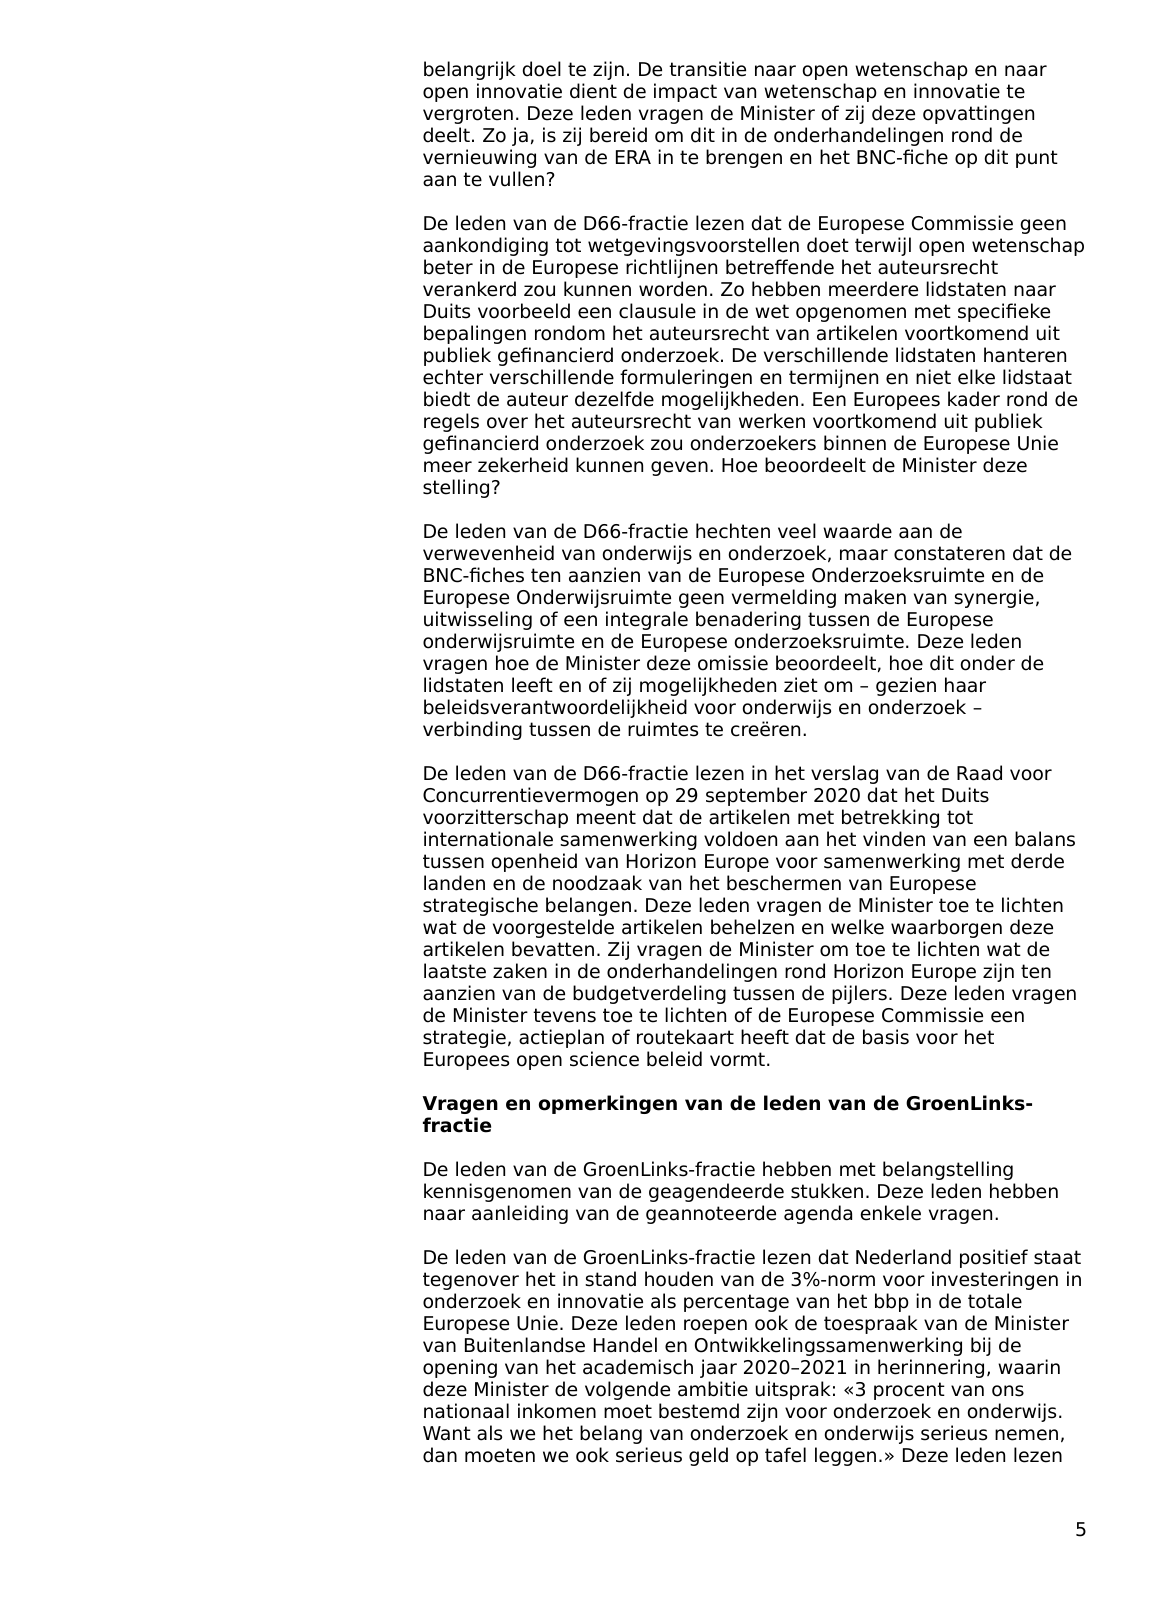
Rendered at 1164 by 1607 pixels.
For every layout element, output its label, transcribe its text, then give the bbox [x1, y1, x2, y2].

text De leden van de D66-fractie lezen in het verslag van de Raad voor Concurrentievermogen op 29 september 2020 dat het Duits voorzitterschap meent dat de artikelen met betrekking tot internationale samenwerking voldoen aan het vinden van een balans tussen openheid van Horizon Europe voor samenwerking met derde landen en de noodzaak van het beschermen van Europese strategische belangen. Deze leden vragen de Minister toe te lichten wat de voorgestelde artikelen behelzen en welke waarborgen deze artikelen bevatten. Zij vragen de Minister om toe te lichten wat de laatste zaken in de onderhandelingen rond Horizon Europe zijn ten aanzien van de budgetverdeling tussen de pijlers. Deze leden vragen de Minister tevens toe te lichten of de Europese Commissie een strategie, actieplan of routekaart heeft dat de basis voor het Europees open science beleid vormt. [422, 763, 1087, 1071]
subtitle Vragen en opmerkingen van de leden van de GroenLinks-fractie [422, 1093, 1087, 1137]
text De leden van de GroenLinks-fractie lezen dat Nederland positief staat tegenover het in stand houden van de 3%-norm voor investeringen in onderzoek en innovatie als percentage van het bbp in de totale Europese Unie. Deze leden roepen ook de toespraak van de Minister van Buitenlandse Handel en Ontwikkelingssamenwerking bij de opening van het academisch jaar 2020–2021 in herinnering, waarin deze Minister de volgende ambitie uitsprak: «3 procent van ons nationaal inkomen moet bestemd zijn voor onderzoek en onderwijs. Want als we het belang van onderzoek en onderwijs serieus nemen, dan moeten we ook serieus geld op tafel leggen.» Deze leden lezen [422, 1247, 1087, 1467]
text belangrijk doel te zijn. De transitie naar open wetenschap en naar open innovatie dient de impact van wetenschap en innovatie te vergroten. Deze leden vragen de Minister of zij deze opvattingen deelt. Zo ja, is zij bereid om dit in de onderhandelingen rond de vernieuwing van de ERA in te brengen en het BNC-fiche op dit punt aan te vullen? [422, 59, 1087, 191]
text De leden van de GroenLinks-fractie hebben met belangstelling kennisgenomen van de geagendeerde stukken. Deze leden hebben naar aanleiding van de geannoteerde agenda enkele vragen. [422, 1159, 1087, 1225]
text De leden van de D66-fractie hechten veel waarde aan de verwevenheid van onderwijs en onderzoek, maar constateren dat de BNC-fiches ten aanzien van de Europese Onderzoeksruimte en de Europese Onderwijsruimte geen vermelding maken van synergie, uitwisseling of een integrale benadering tussen de Europese onderwijsruimte en de Europese onderzoeksruimte. Deze leden vragen hoe de Minister deze omissie beoordeelt, hoe dit onder de lidstaten leeft en of zij mogelijkheden ziet om – gezien haar beleidsverantwoordelijkheid voor onderwijs en onderzoek – verbinding tussen de ruimtes te creëren. [422, 521, 1087, 741]
text De leden van de D66-fractie lezen dat de Europese Commissie geen aankondiging tot wetgevingsvoorstellen doet terwijl open wetenschap beter in de Europese richtlijnen betreffende het auteursrecht verankerd zou kunnen worden. Zo hebben meerdere lidstaten naar Duits voorbeeld een clausule in de wet opgenomen met specifieke bepalingen rondom het auteursrecht van artikelen voortkomend uit publiek gefinancierd onderzoek. De verschillende lidstaten hanteren echter verschillende formuleringen en termijnen en niet elke lidstaat biedt de auteur dezelfde mogelijkheden. Een Europees kader rond de regels over het auteursrecht van werken voortkomend uit publiek gefinancierd onderzoek zou onderzoekers binnen de Europese Unie meer zekerheid kunnen geven. Hoe beoordeelt de Minister deze stelling? [422, 213, 1087, 499]
